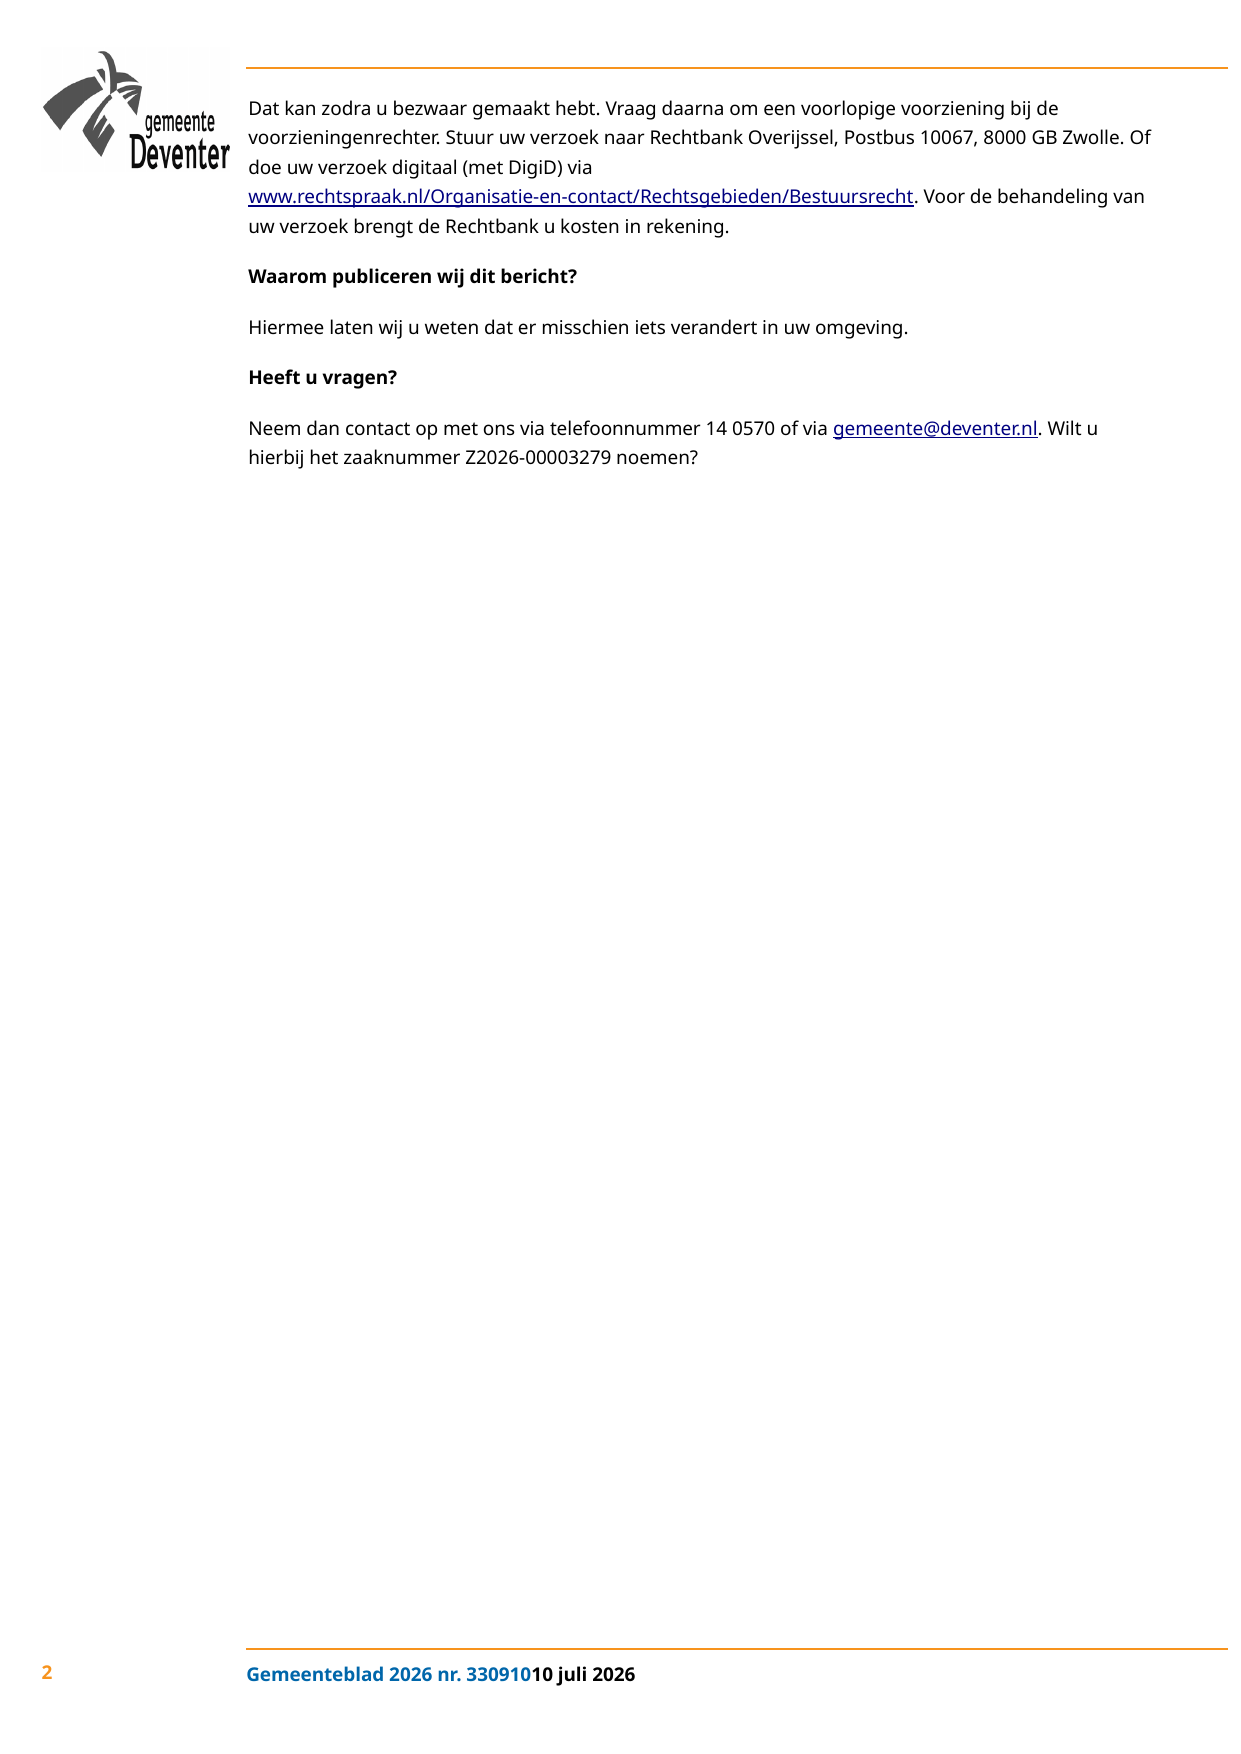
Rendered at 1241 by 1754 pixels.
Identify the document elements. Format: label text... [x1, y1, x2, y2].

text Waarom publiceren wij dit bericht? [248, 263, 1152, 289]
text Neem dan contact op met ons via telefoonnummer 14 0570 of via gemeente@deventer.nl. Wilt u hierbij het zaaknummer Z2026-00003279 noemen? [248, 415, 1152, 470]
picture [41, 47, 231, 172]
text Dat kan zodra u bezwaar gemaakt hebt. Vraag daarna om een voorlopige voorziening bij de voorzieningenrechter. Stuur uw verzoek naar Rechtbank Overijssel, Postbus 10067, 8000 GB Zwolle. Of doe uw verzoek digitaal (met DigiD) via www.rechtspraak.nl/Organisatie-en-contact/Rechtsgebieden/Bestuursrecht. Voor de behandeling van uw verzoek brengt de Rechtbank u kosten in rekening. [248, 95, 1152, 239]
text Heeft u vragen? [248, 364, 1152, 390]
text Hiermee laten wij u weten dat er misschien iets verandert in uw omgeving. [248, 314, 1152, 340]
